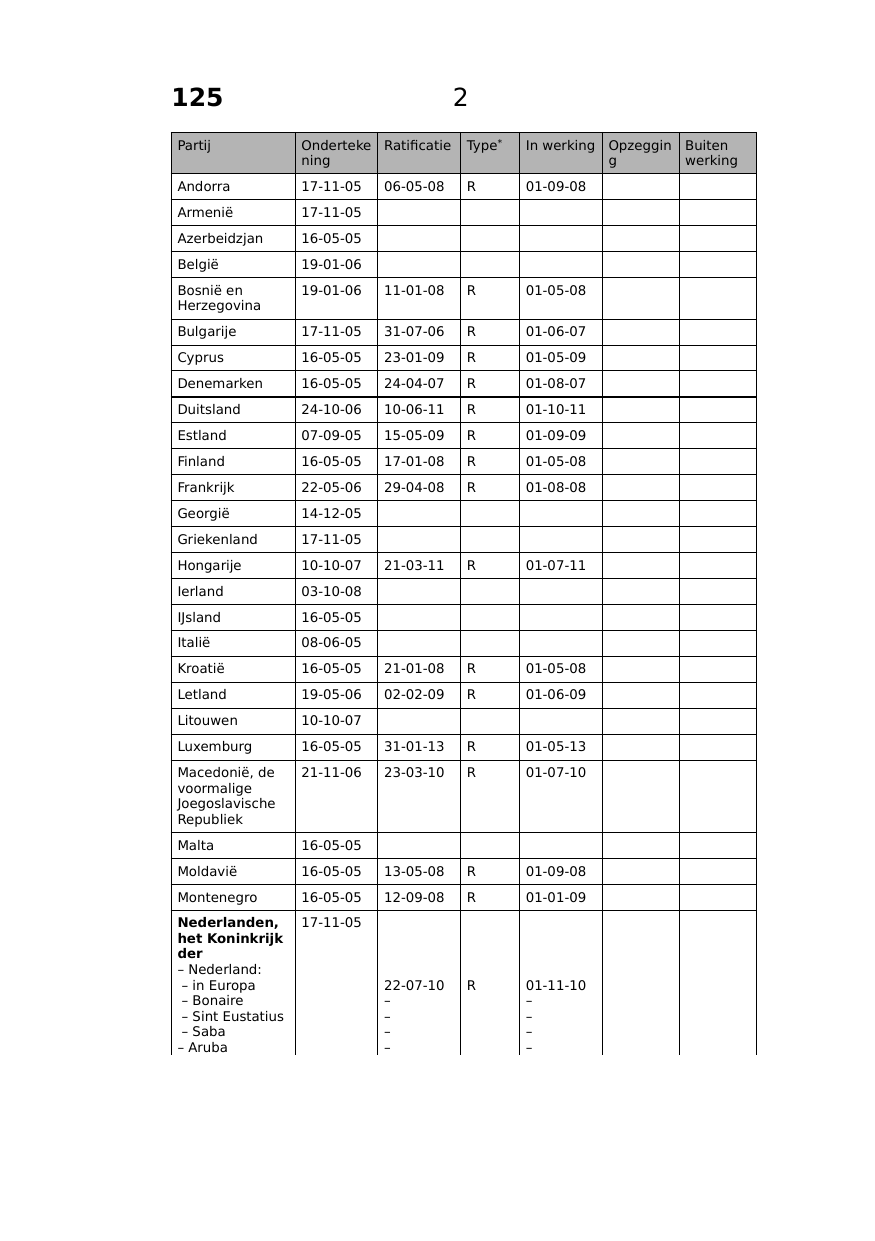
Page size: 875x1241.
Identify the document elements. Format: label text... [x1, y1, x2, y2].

table_cell 02-02-09 [378, 683, 460, 708]
table_cell [461, 911, 519, 962]
table_cell [378, 501, 460, 526]
table_cell 01-09-08 [520, 859, 602, 884]
table_cell Malta [172, 833, 295, 858]
table_cell [680, 553, 756, 578]
table_cell Duitsland [172, 398, 295, 422]
table_cell [603, 993, 679, 1009]
table_cell [680, 226, 756, 251]
table_cell 17-11-05 [296, 200, 377, 225]
table_cell Litouwen [172, 709, 295, 733]
table_cell [520, 527, 602, 552]
table_cell [603, 833, 679, 858]
table_cell [680, 605, 756, 630]
table_cell 19-01-06 [296, 252, 377, 277]
table_cell [680, 859, 756, 884]
table_cell [680, 527, 756, 552]
table_cell [603, 1024, 679, 1040]
table_cell [603, 475, 679, 500]
table_cell [603, 1009, 679, 1024]
table_cell [603, 1040, 679, 1055]
table_cell – [378, 993, 460, 1009]
table_cell 03-10-08 [296, 579, 377, 604]
table_cell [680, 320, 756, 344]
table_cell R [461, 735, 519, 759]
table_cell [461, 631, 519, 656]
table_cell [461, 1009, 519, 1024]
table_cell [378, 226, 460, 251]
table_cell 01-08-07 [520, 371, 602, 396]
table_cell [680, 911, 756, 962]
table_cell [680, 1024, 756, 1040]
table_cell 01-01-09 [520, 885, 602, 910]
table_cell Azerbeidzjan [172, 226, 295, 251]
table_cell 08-06-05 [296, 631, 377, 656]
table_cell 24-04-07 [378, 371, 460, 396]
table_cell Kroatië [172, 657, 295, 682]
table_cell – [378, 1040, 460, 1055]
table_cell 17-11-05 [296, 174, 377, 199]
table_cell [680, 885, 756, 910]
table_header Opzegging [603, 133, 679, 173]
table_cell [520, 501, 602, 526]
table_cell [461, 226, 519, 251]
table_cell R [461, 278, 519, 318]
table_cell 16-05-05 [296, 859, 377, 884]
table_header Partij [172, 133, 295, 173]
table_cell 01-09-08 [520, 174, 602, 199]
table_cell 31-07-06 [378, 320, 460, 344]
table_cell Italië [172, 631, 295, 656]
table_cell [378, 252, 460, 277]
table_cell [603, 226, 679, 251]
table_cell [603, 657, 679, 682]
table_cell 13-05-08 [378, 859, 460, 884]
table_cell Bosnië en Herzegovina [172, 278, 295, 318]
table_cell België [172, 252, 295, 277]
table_cell [680, 174, 756, 199]
table_cell [461, 605, 519, 630]
table_cell [461, 833, 519, 858]
table_cell 01-07-10 [520, 761, 602, 832]
table_cell R [461, 859, 519, 884]
table_cell [603, 423, 679, 448]
table_cell [378, 200, 460, 225]
table_cell 01-07-11 [520, 553, 602, 578]
table_cell Frankrijk [172, 475, 295, 500]
table_cell Ierland [172, 579, 295, 604]
table_cell [461, 1024, 519, 1040]
table_cell [603, 683, 679, 708]
table_cell 12-09-08 [378, 885, 460, 910]
table_cell [520, 605, 602, 630]
table_cell – Saba [172, 1024, 295, 1040]
table_cell [461, 993, 519, 1009]
table_cell [378, 962, 460, 978]
table_cell [680, 346, 756, 370]
table_cell 29-04-08 [378, 475, 460, 500]
table_cell [378, 527, 460, 552]
table_cell 16-05-05 [296, 657, 377, 682]
table_cell [680, 683, 756, 708]
table_cell 16-05-05 [296, 449, 377, 474]
table_cell [461, 962, 519, 978]
table_cell [680, 978, 756, 993]
table_cell [603, 911, 679, 962]
table_cell [680, 475, 756, 500]
table_cell [603, 278, 679, 318]
table_cell 21-11-06 [296, 761, 377, 832]
table_cell 15-05-09 [378, 423, 460, 448]
table_cell 31-01-13 [378, 735, 460, 759]
table_cell R [461, 346, 519, 370]
table_cell 16-05-05 [296, 605, 377, 630]
table_cell 16-05-05 [296, 833, 377, 858]
table_cell [520, 579, 602, 604]
table_cell [680, 962, 756, 978]
table_header Ondertekening [296, 133, 377, 173]
table_cell 01-05-13 [520, 735, 602, 759]
table_cell [603, 346, 679, 370]
table_cell Hongarije [172, 553, 295, 578]
table_cell 21-01-08 [378, 657, 460, 682]
table_cell 07-09-05 [296, 423, 377, 448]
table_cell 01-08-08 [520, 475, 602, 500]
table_cell 22-05-06 [296, 475, 377, 500]
table_cell [680, 200, 756, 225]
table_cell 01-06-09 [520, 683, 602, 708]
table_cell – [378, 1024, 460, 1040]
table_cell Macedonië, de voormalige Joegoslavische Republiek [172, 761, 295, 832]
table_cell [680, 423, 756, 448]
table_cell R [461, 174, 519, 199]
table_cell [296, 1024, 377, 1040]
table_cell 14-12-05 [296, 501, 377, 526]
table_cell 19-05-06 [296, 683, 377, 708]
table_cell Nederlanden, het Koninkrijk der [172, 911, 295, 962]
table_cell R [461, 978, 519, 993]
table_cell [603, 398, 679, 422]
table_cell [603, 252, 679, 277]
table_cell [603, 631, 679, 656]
table_cell [378, 579, 460, 604]
table_cell Finland [172, 449, 295, 474]
table_cell 19-01-06 [296, 278, 377, 318]
table_cell Luxemburg [172, 735, 295, 759]
table_cell [680, 709, 756, 733]
table_cell – [520, 1040, 602, 1055]
table_cell 01-11-10 [520, 978, 602, 993]
table_cell – Bonaire [172, 993, 295, 1009]
table_cell [461, 709, 519, 733]
table_cell – [378, 1009, 460, 1024]
table_cell 10-10-07 [296, 553, 377, 578]
table_cell 06-05-08 [378, 174, 460, 199]
table_cell [378, 605, 460, 630]
table_cell [680, 631, 756, 656]
table_cell 17-11-05 [296, 527, 377, 552]
table_cell 16-05-05 [296, 346, 377, 370]
table_cell 16-05-05 [296, 735, 377, 759]
table_cell [520, 226, 602, 251]
table_cell 01-05-08 [520, 449, 602, 474]
table_cell 16-05-05 [296, 371, 377, 396]
table_cell [603, 371, 679, 396]
table_cell R [461, 371, 519, 396]
table_cell 10-10-07 [296, 709, 377, 733]
table_cell 22-07-10 [378, 978, 460, 993]
table_cell Georgië [172, 501, 295, 526]
table_header Type* [461, 133, 519, 173]
table_cell [603, 449, 679, 474]
table_cell 23-01-09 [378, 346, 460, 370]
table_cell [680, 501, 756, 526]
table_cell 17-01-08 [378, 449, 460, 474]
table_cell [680, 1040, 756, 1055]
table_cell R [461, 553, 519, 578]
table_cell – [520, 993, 602, 1009]
table_cell Denemarken [172, 371, 295, 396]
table_cell Griekenland [172, 527, 295, 552]
table_cell [603, 553, 679, 578]
table_cell 17-11-05 [296, 320, 377, 344]
table_cell Bulgarije [172, 320, 295, 344]
table_cell [378, 911, 460, 962]
table_cell [603, 859, 679, 884]
table_cell [603, 605, 679, 630]
table_cell [680, 579, 756, 604]
table_cell 01-10-11 [520, 398, 602, 422]
table_cell [520, 252, 602, 277]
table_cell R [461, 475, 519, 500]
table_cell [296, 993, 377, 1009]
table_cell 21-03-11 [378, 553, 460, 578]
table_header Ratificatie [378, 133, 460, 173]
table_cell [680, 398, 756, 422]
table_cell [520, 631, 602, 656]
table_cell [603, 761, 679, 832]
table_cell [680, 735, 756, 759]
table_cell R [461, 683, 519, 708]
table_cell 11-01-08 [378, 278, 460, 318]
table_cell R [461, 320, 519, 344]
table_cell IJsland [172, 605, 295, 630]
table_cell [603, 200, 679, 225]
table_cell [680, 449, 756, 474]
table_cell [680, 993, 756, 1009]
table_cell [680, 1009, 756, 1024]
table_cell [378, 709, 460, 733]
table_cell [520, 200, 602, 225]
table_cell [603, 962, 679, 978]
table_cell 16-05-05 [296, 885, 377, 910]
table_cell 01-05-08 [520, 657, 602, 682]
table_cell [461, 200, 519, 225]
table_cell [603, 579, 679, 604]
table_cell 24-10-06 [296, 398, 377, 422]
table_cell [461, 252, 519, 277]
table_cell [461, 527, 519, 552]
table_cell [603, 527, 679, 552]
table_cell 17-11-05 [296, 911, 377, 962]
table_cell [378, 631, 460, 656]
table_cell [296, 1009, 377, 1024]
table_cell Andorra [172, 174, 295, 199]
table_header Buiten werking [680, 133, 756, 173]
table_cell [520, 962, 602, 978]
table_cell 01-09-09 [520, 423, 602, 448]
table_cell Moldavië [172, 859, 295, 884]
table_cell R [461, 449, 519, 474]
table_cell [603, 978, 679, 993]
table_cell 01-05-09 [520, 346, 602, 370]
table_cell [680, 833, 756, 858]
table_header In werking [520, 133, 602, 173]
table_cell R [461, 423, 519, 448]
table_cell [603, 709, 679, 733]
table_cell [603, 501, 679, 526]
table_cell [461, 1040, 519, 1055]
table_cell – [520, 1009, 602, 1024]
table_cell [680, 761, 756, 832]
table_cell [520, 709, 602, 733]
table_cell [296, 1040, 377, 1055]
table_cell [680, 657, 756, 682]
table_cell [603, 320, 679, 344]
table_cell Cyprus [172, 346, 295, 370]
table_cell [296, 978, 377, 993]
table_cell Estland [172, 423, 295, 448]
table_cell [680, 278, 756, 318]
table_cell [603, 885, 679, 910]
table_cell [603, 735, 679, 759]
table_cell Armenië [172, 200, 295, 225]
table_cell [461, 501, 519, 526]
table_cell Letland [172, 683, 295, 708]
table_cell [680, 252, 756, 277]
table_cell [603, 174, 679, 199]
table_cell [296, 962, 377, 978]
table_cell R [461, 398, 519, 422]
table_cell R [461, 885, 519, 910]
table_cell [520, 911, 602, 962]
table_cell [461, 579, 519, 604]
table_cell – Sint Eustatius [172, 1009, 295, 1024]
table_cell R [461, 657, 519, 682]
table_cell 16-05-05 [296, 226, 377, 251]
table_cell 01-05-08 [520, 278, 602, 318]
table_cell [680, 371, 756, 396]
table_cell Montenegro [172, 885, 295, 910]
table_cell 23-03-10 [378, 761, 460, 832]
table_cell 01-06-07 [520, 320, 602, 344]
table_cell 10-06-11 [378, 398, 460, 422]
table_cell – in Europa [172, 978, 295, 993]
table_cell – Nederland: [172, 962, 295, 978]
table_cell [378, 833, 460, 858]
table_cell – [520, 1024, 602, 1040]
table_cell [520, 833, 602, 858]
table_cell – Aruba [172, 1040, 295, 1055]
table_cell R [461, 761, 519, 832]
